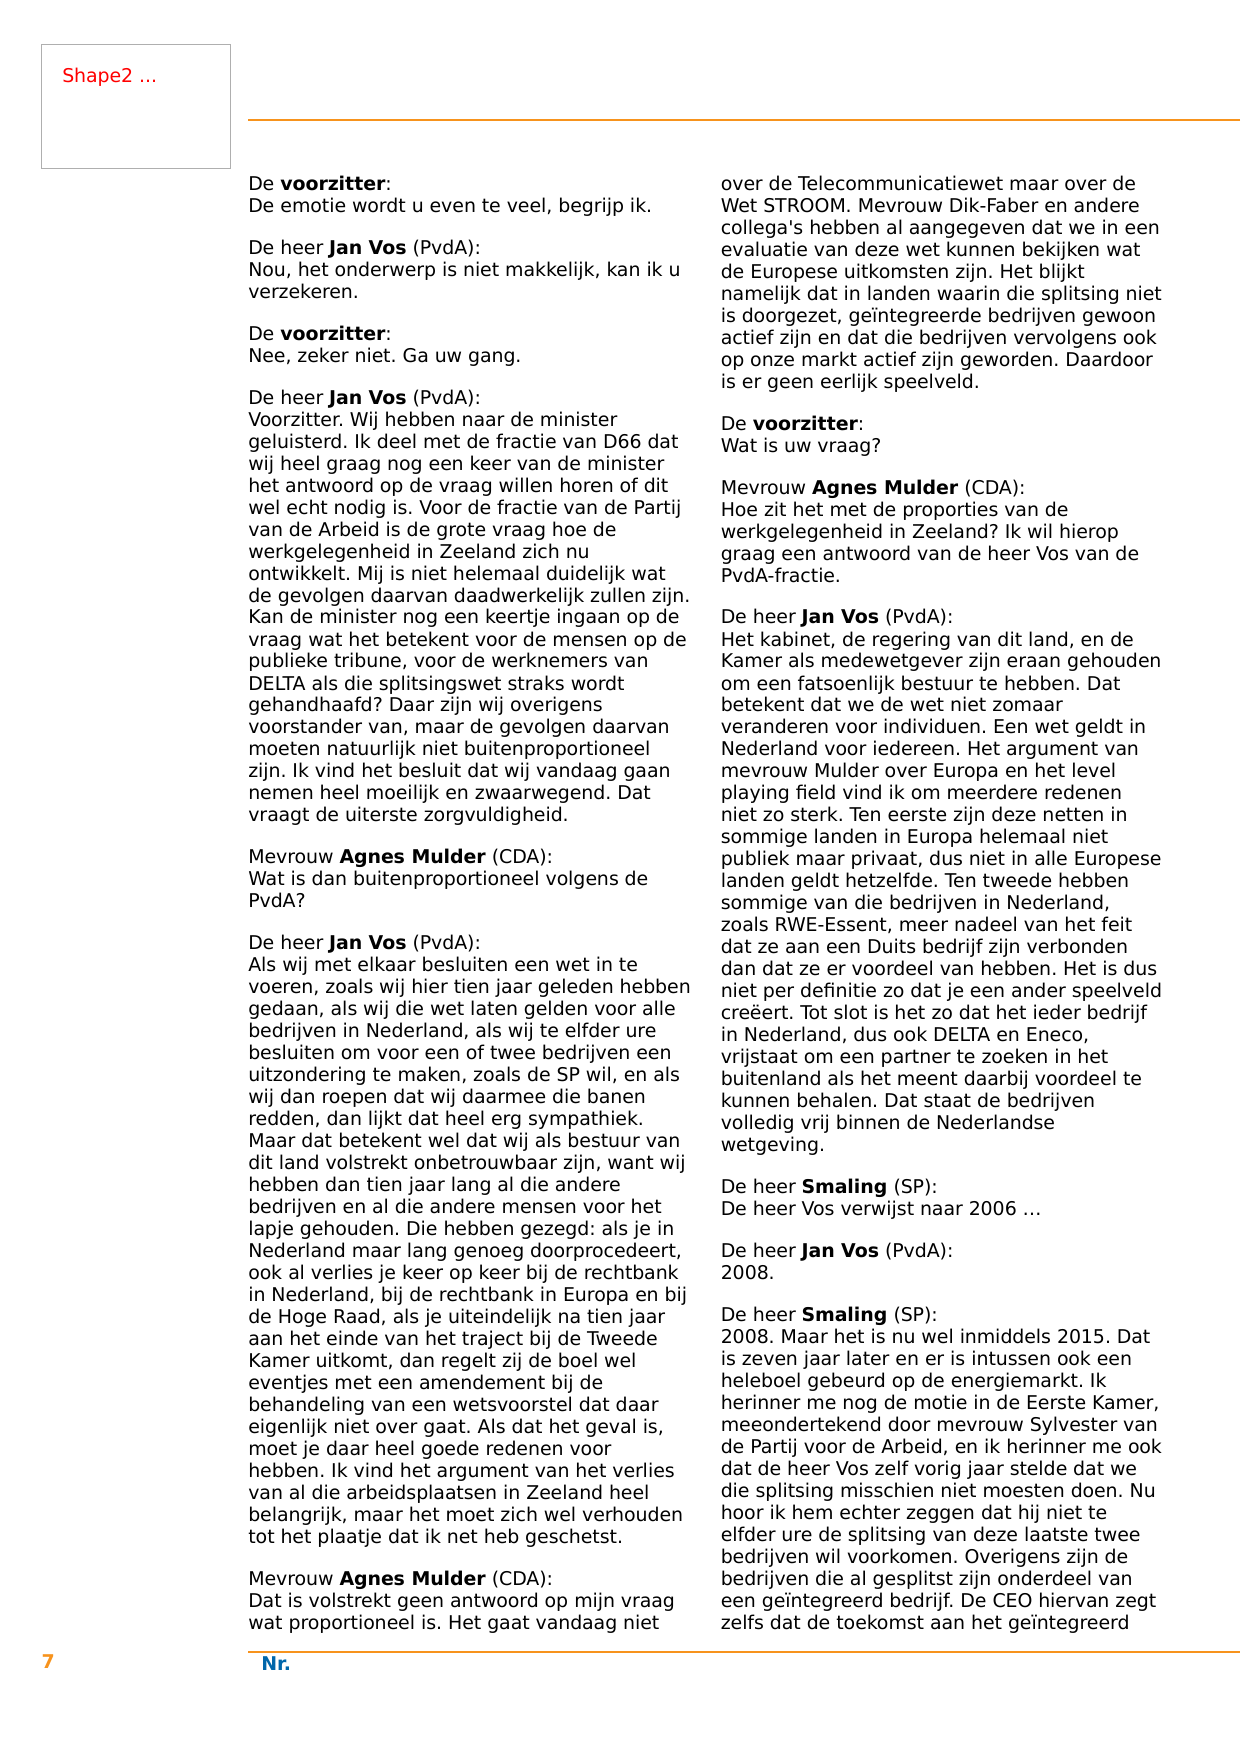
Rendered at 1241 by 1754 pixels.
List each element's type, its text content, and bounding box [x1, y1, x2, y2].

text De heer Smaling (SP): [721, 1304, 1163, 1326]
text Mevrouw Agnes Mulder (CDA): [248, 846, 691, 868]
text Dat is volstrekt geen antwoord op mijn vraag wat proportioneel is. Het gaat vandaag niet [248, 1589, 691, 1633]
text De voorzitter: [248, 323, 691, 345]
text Wat is uw vraag? [721, 434, 1163, 457]
text De heer Vos verwijst naar 2006 … [721, 1198, 1163, 1220]
text De voorzitter: [248, 173, 691, 195]
text Hoe zit het met de proporties van de werkgelegenheid in Zeeland? Ik wil hierop graag een antwoord van de heer Vos van de PvdA-fractie. [721, 498, 1163, 586]
text Als wij met elkaar besluiten een wet in te voeren, zoals wij hier tien jaar geleden hebben gedaan, als wij die wet laten gelden voor alle bedrijven in Nederland, als wij te elfder ure besluiten om voor een of twee bedrijven een uitzondering te maken, zoals de SP wil, en als wij dan roepen dat wij daarmee die banen redden, dan lijkt dat heel erg sympathiek. Maar dat betekent wel dat wij als bestuur van dit land volstrekt onbetrouwbaar zijn, want wij hebben dan tien jaar lang al die andere bedrijven en al die andere mensen voor het lapje gehouden. Die hebben gezegd: als je in Nederland maar lang genoeg doorprocedeert, ook al verlies je keer op keer bij de rechtbank in Nederland, bij de rechtbank in Europa en bij de Hoge Raad, als je uiteindelijk na tien jaar aan het einde van het traject bij de Tweede Kamer uitkomt, dan regelt zij de boel wel eventjes met een amendement bij de behandeling van een wetsvoorstel dat daar eigenlijk niet over gaat. Als dat het geval is, moet je daar heel goede redenen voor hebben. Ik vind het argument van het verlies van al die arbeidsplaatsen in Zeeland heel belangrijk, maar het moet zich wel verhouden tot het plaatje dat ik net heb geschetst. [248, 954, 691, 1548]
text Nee, zeker niet. Ga uw gang. [248, 345, 691, 367]
text Mevrouw Agnes Mulder (CDA): [248, 1568, 691, 1589]
text De heer Smaling (SP): [721, 1176, 1163, 1198]
text De emotie wordt u even te veel, begrijp ik. [248, 195, 691, 217]
text De heer Jan Vos (PvdA): [721, 1240, 1163, 1262]
text Wat is dan buitenproportioneel volgens de PvdA? [248, 868, 691, 912]
text Het kabinet, de regering van dit land, en de Kamer als medewetgever zijn eraan gehouden om een fatsoenlijk bestuur te hebben. Dat betekent dat we de wet niet zomaar veranderen voor individuen. Een wet geldt in Nederland voor iedereen. Het argument van mevrouw Mulder over Europa en het level playing field vind ik om meerdere redenen niet zo sterk. Ten eerste zijn deze netten in sommige landen in Europa helemaal niet publiek maar privaat, dus niet in alle Europese landen geldt hetzelfde. Ten tweede hebben sommige van die bedrijven in Nederland, zoals RWE-Essent, meer nadeel van het feit dat ze aan een Duits bedrijf zijn verbonden dan dat ze er voordeel van hebben. Het is dus niet per definitie zo dat je een ander speelveld creëert. Tot slot is het zo dat het ieder bedrijf in Nederland, dus ook DELTA en Eneco, vrijstaat om een partner te zoeken in het buitenland als het meent daarbij voordeel te kunnen behalen. Dat staat de bedrijven volledig vrij binnen de Nederlandse wetgeving. [721, 628, 1163, 1156]
text 2008. [721, 1262, 1163, 1284]
text over de Telecommunicatiewet maar over de Wet STROOM. Mevrouw Dik-Faber en andere collega's hebben al aangegeven dat we in een evaluatie van deze wet kunnen bekijken wat de Europese uitkomsten zijn. Het blijkt namelijk dat in landen waarin die splitsing niet is doorgezet, geïntegreerde bedrijven gewoon actief zijn en dat die bedrijven vervolgens ook op onze markt actief zijn geworden. Daardoor is er geen eerlijk speelveld. [721, 173, 1163, 393]
text De heer Jan Vos (PvdA): [248, 387, 691, 409]
text Mevrouw Agnes Mulder (CDA): [721, 477, 1163, 498]
text De heer Jan Vos (PvdA): [248, 932, 691, 954]
text De voorzitter: [721, 413, 1163, 434]
text Voorzitter. Wij hebben naar de minister geluisterd. Ik deel met de fractie van D66 dat wij heel graag nog een keer van de minister het antwoord op de vraag willen horen of dit wel echt nodig is. Voor de fractie van de Partij van de Arbeid is de grote vraag hoe de werkgelegenheid in Zeeland zich nu ontwikkelt. Mij is niet helemaal duidelijk wat de gevolgen daarvan daadwerkelijk zullen zijn. Kan de minister nog een keertje ingaan op de vraag wat het betekent voor de mensen op de publieke tribune, voor de werknemers van DELTA als die splitsingswet straks wordt gehandhaafd? Daar zijn wij overigens voorstander van, maar de gevolgen daarvan moeten natuurlijk niet buitenproportioneel zijn. Ik vind het besluit dat wij vandaag gaan nemen heel moeilijk en zwaarwegend. Dat vraagt de uiterste zorgvuldigheid. [248, 409, 691, 826]
text 2008. Maar het is nu wel inmiddels 2015. Dat is zeven jaar later en er is intussen ook een heleboel gebeurd op de energiemarkt. Ik herinner me nog de motie in de Eerste Kamer, meeondertekend door mevrouw Sylvester van de Partij voor de Arbeid, en ik herinner me ook dat de heer Vos zelf vorig jaar stelde dat we die splitsing misschien niet moesten doen. Nu hoor ik hem echter zeggen dat hij niet te elfder ure de splitsing van deze laatste twee bedrijven wil voorkomen. Overigens zijn de bedrijven die al gesplitst zijn onderdeel van een geïntegreerd bedrijf. De CEO hiervan zegt zelfs dat de toekomst aan het geïntegreerd [721, 1326, 1163, 1633]
text Nou, het onderwerp is niet makkelijk, kan ik u verzekeren. [248, 259, 691, 303]
text De heer Jan Vos (PvdA): [248, 237, 691, 259]
text De heer Jan Vos (PvdA): [721, 606, 1163, 628]
